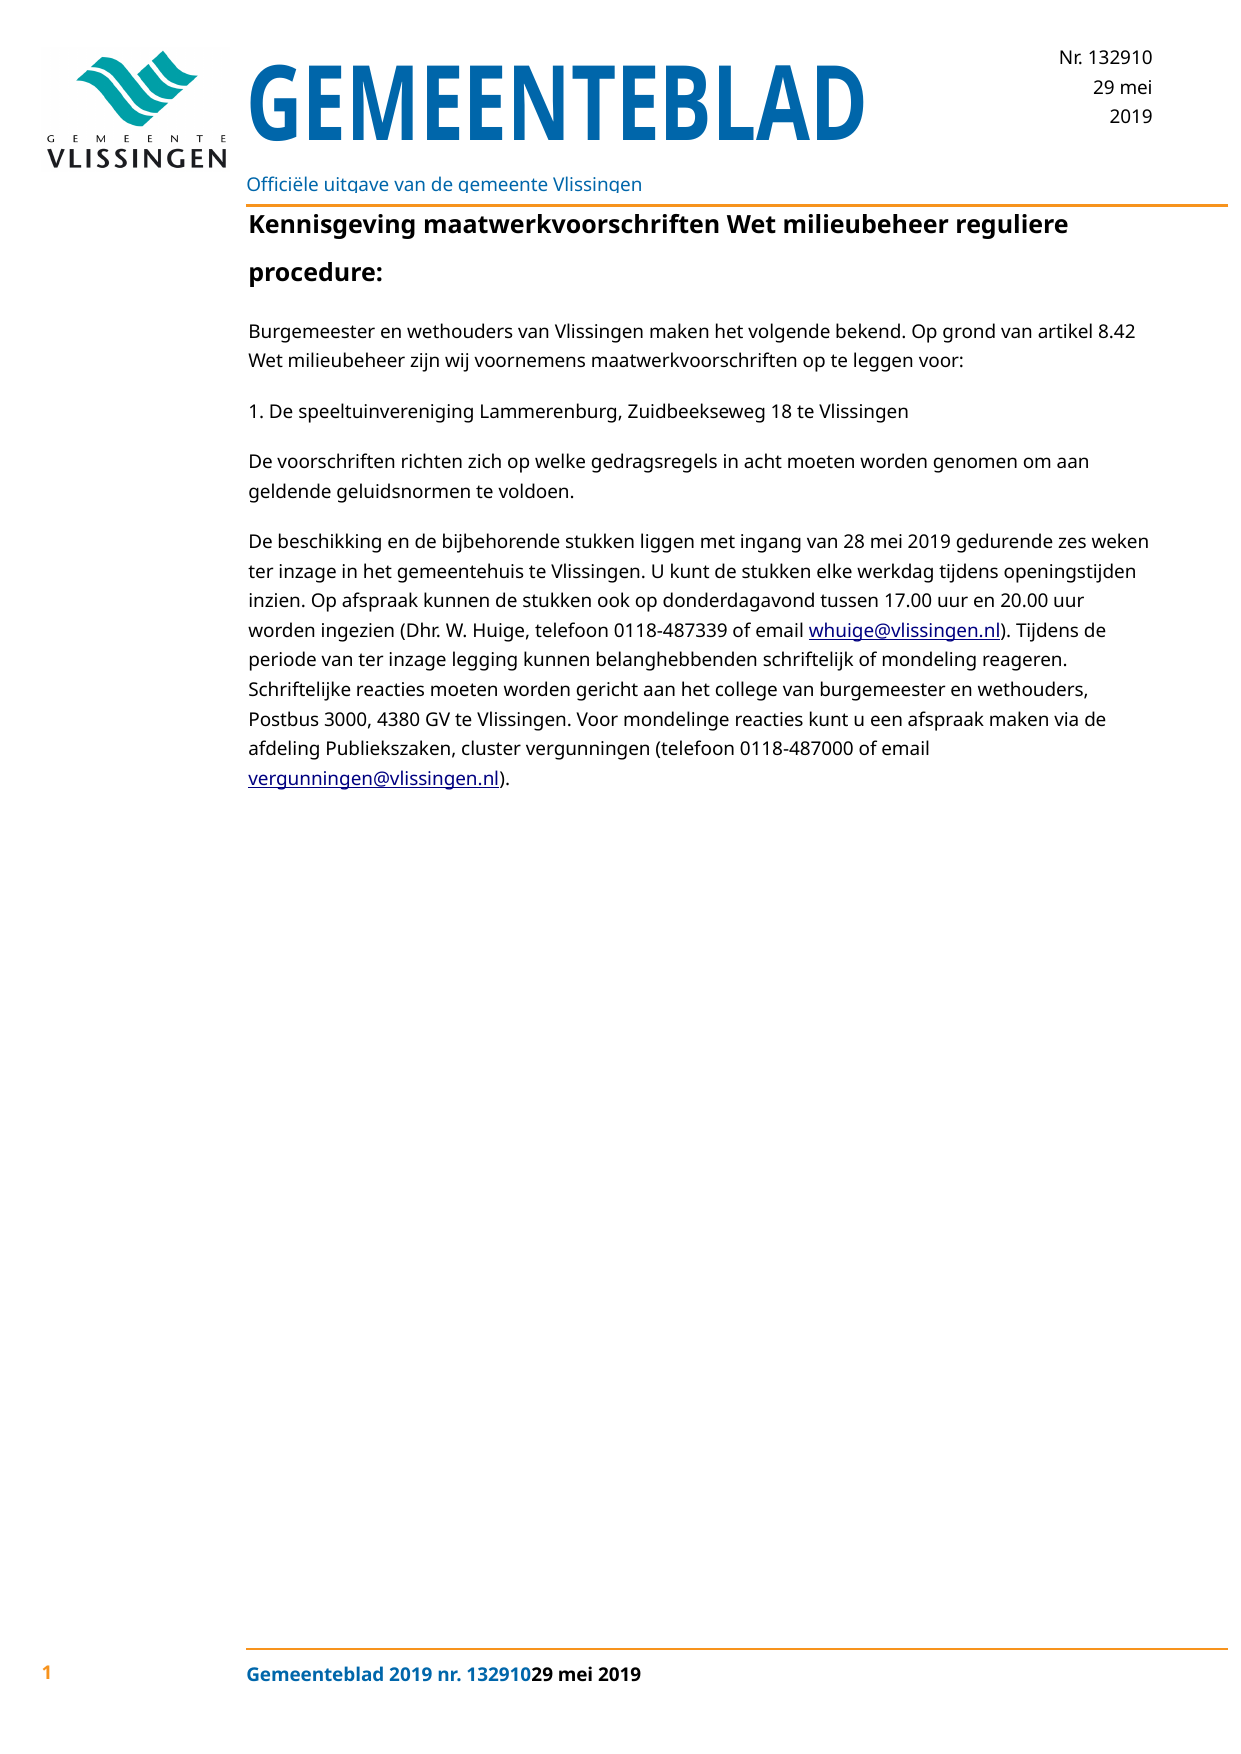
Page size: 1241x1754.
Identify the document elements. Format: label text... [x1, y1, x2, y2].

text Burgemeester en wethouders van Vlissingen maken het volgende bekend. Op grond van artikel 8.42 Wet milieubeheer zijn wij voornemens maatwerkvoorschriften op te leggen voor: [248, 318, 1152, 373]
picture [41, 47, 231, 172]
text Kennisgeving maatwerkvoorschriften Wet milieubeheer reguliere procedure: [248, 207, 1152, 288]
text De voorschriften richten zich op welke gedragsregels in acht moeten worden genomen om aan geldende geluidsnormen te voldoen. [248, 448, 1152, 504]
text 1. De speeltuinvereniging Lammerenburg, Zuidbeekseweg 18 te Vlissingen [248, 398, 1152, 424]
text De beschikking en de bijbehorende stukken liggen met ingang van 28 mei 2019 gedurende zes weken ter inzage in het gemeentehuis te Vlissingen. U kunt de stukken elke werkdag tijdens openingstijden inzien. Op afspraak kunnen de stukken ook op donderdagavond tussen 17.00 uur en 20.00 uur worden ingezien (Dhr. W. Huige, telefoon 0118-487339 of email whuige@vlissingen.nl). Tijdens de periode van ter inzage legging kunnen belanghebbenden schriftelijk of mondeling reageren. Schriftelijke reacties moeten worden gericht aan het college van burgemeester en wethouders, Postbus 3000, 4380 GV te Vlissingen. Voor mondelinge reacties kunt u een afspraak maken via de afdeling Publiekszaken, cluster vergunningen (telefoon 0118-487000 of email vergunningen@vlissingen.nl). [248, 528, 1152, 791]
